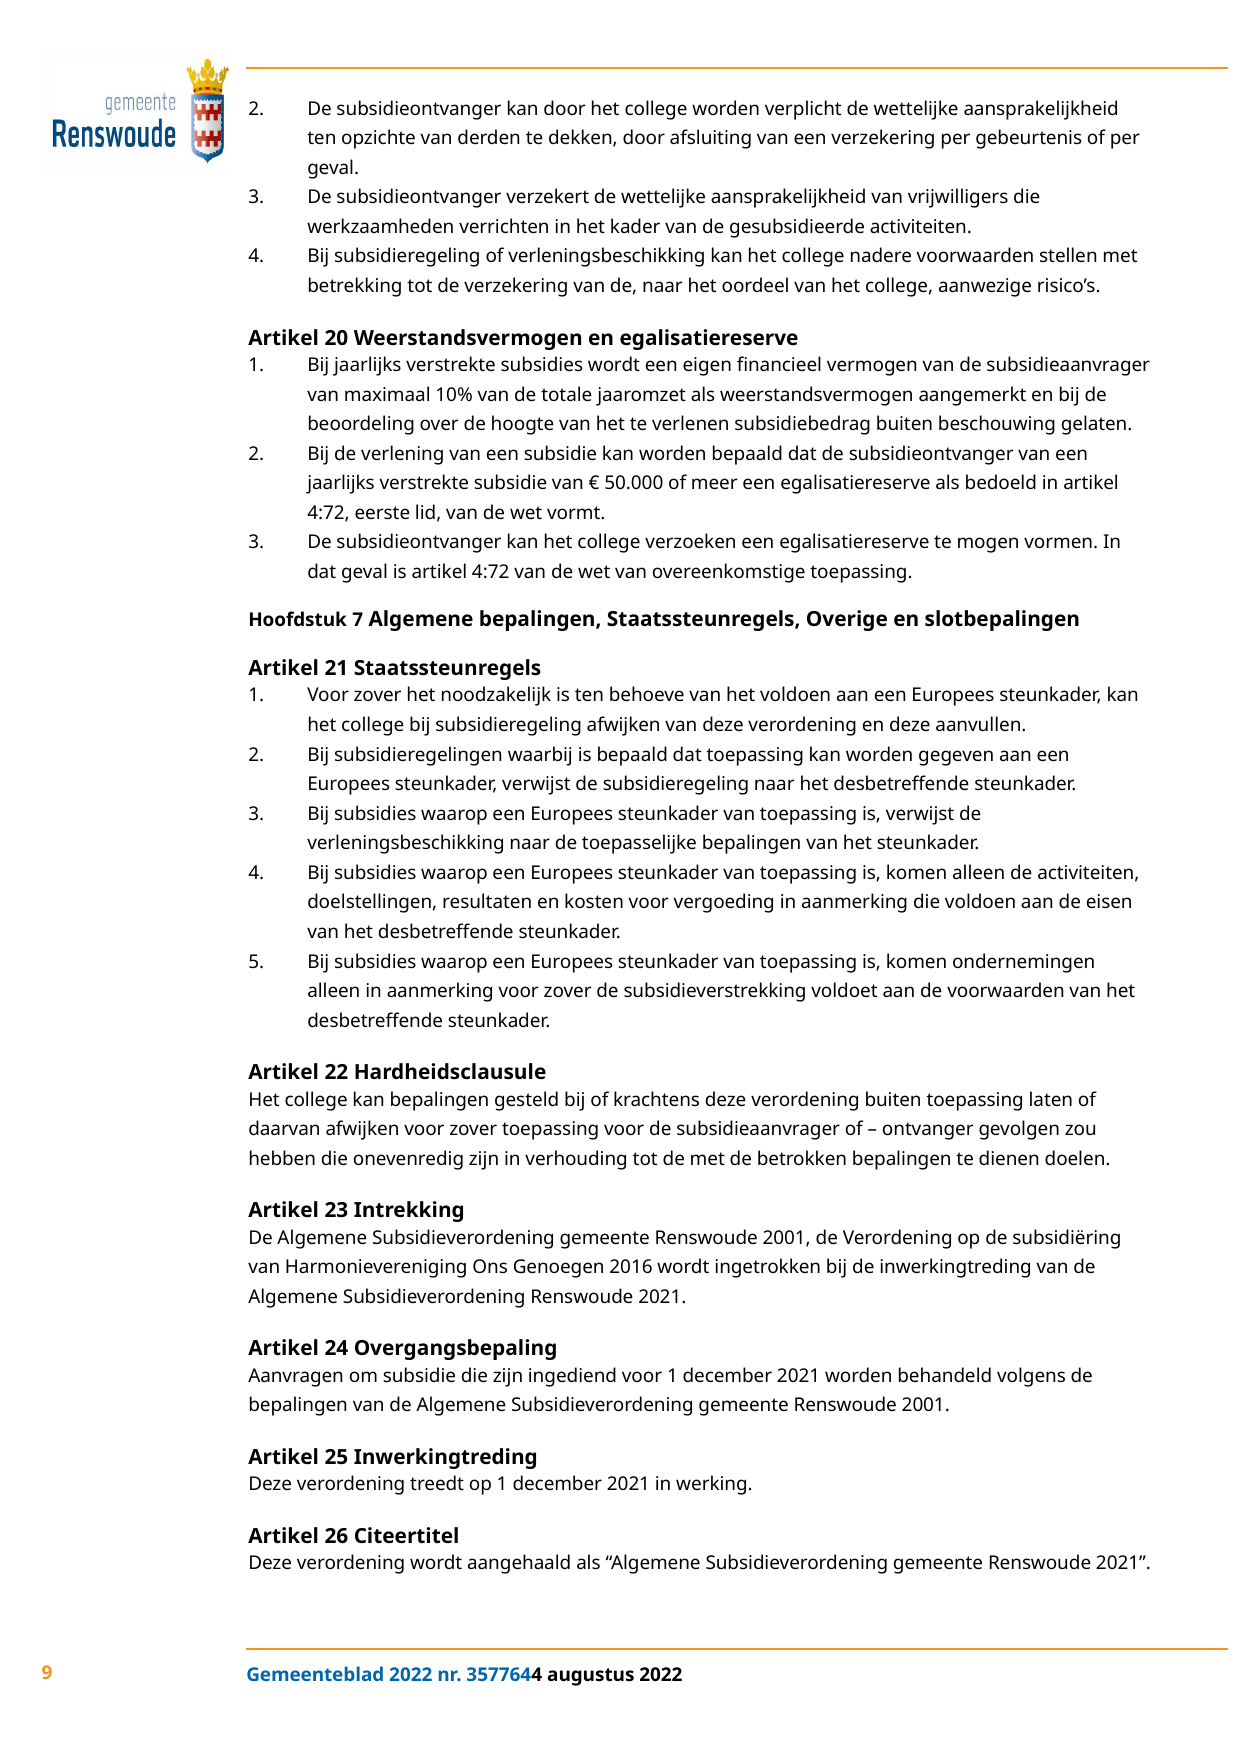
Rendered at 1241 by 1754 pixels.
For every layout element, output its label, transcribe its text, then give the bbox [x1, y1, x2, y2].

list De subsidieontvanger kan door het college worden verplicht de wettelijke aansprakelijkheid ten opzichte van derden te dekken, door afsluiting van een verzekering per gebeurtenis of per geval. [248, 95, 1152, 180]
text Het college kan bepalingen gesteld bij of krachtens deze verordening buiten toepassing laten of daarvan afwijken voor zover toepassing voor de subsidieaanvrager of – ontvanger gevolgen zou hebben die onevenredig zijn in verhouding tot de met de betrokken bepalingen te dienen doelen. [248, 1086, 1152, 1171]
list Bij subsidieregelingen waarbij is bepaald dat toepassing kan worden gegeven aan een Europees steunkader, verwijst de subsidieregeling naar het desbetreffende steunkader. [248, 741, 1152, 796]
text Artikel 23 Intrekking [248, 1195, 1152, 1224]
text Hoofdstuk 7 Algemene bepalingen, Staatssteunregels, Overige en slotbepalingen [248, 604, 1152, 632]
text Artikel 24 Overgangsbepaling [248, 1333, 1152, 1362]
text De Algemene Subsidieverordening gemeente Renswoude 2001, de Verordening op de subsidiëring van Harmonievereniging Ons Genoegen 2016 wordt ingetrokken bij de inwerkingtreding van de Algemene Subsidieverordening Renswoude 2021. [248, 1224, 1152, 1309]
list Voor zover het noodzakelijk is ten behoeve van het voldoen aan een Europees steunkader, kan het college bij subsidieregeling afwijken van deze verordening en deze aanvullen. [248, 682, 1152, 737]
list Bij de verlening van een subsidie kan worden bepaald dat de subsidieontvanger van een jaarlijks verstrekte subsidie van € 50.000 of meer een egalisatiereserve als bedoeld in artikel 4:72, eerste lid, van de wet vormt. [248, 440, 1152, 525]
picture [41, 47, 231, 172]
text Deze verordening treedt op 1 december 2021 in werking. [248, 1470, 1152, 1496]
list Bij subsidies waarop een Europees steunkader van toepassing is, komen alleen de activiteiten, doelstellingen, resultaten en kosten voor vergoeding in aanmerking die voldoen aan de eisen van het desbetreffende steunkader. [248, 859, 1152, 944]
text Artikel 26 Citeertitel [248, 1521, 1152, 1549]
text Artikel 20 Weerstandsvermogen en egalisatiereserve [248, 323, 1152, 351]
list De subsidieontvanger verzekert de wettelijke aansprakelijkheid van vrijwilligers die werkzaamheden verrichten in het kader van de gesubsidieerde activiteiten. [248, 183, 1152, 239]
list Bij subsidies waarop een Europees steunkader van toepassing is, verwijst de verleningsbeschikking naar de toepasselijke bepalingen van het steunkader. [248, 800, 1152, 855]
list De subsidieontvanger kan het college verzoeken een egalisatiereserve te mogen vormen. In dat geval is artikel 4:72 van de wet van overeenkomstige toepassing. [248, 529, 1152, 584]
text Artikel 25 Inwerkingtreding [248, 1442, 1152, 1470]
list Bij jaarlijks verstrekte subsidies wordt een eigen financieel vermogen van de subsidieaanvrager van maximaal 10% van de totale jaaromzet als weerstandsvermogen aangemerkt en bij de beoordeling over de hoogte van het te verlenen subsidiebedrag buiten beschouwing gelaten. [248, 351, 1152, 436]
text Aanvragen om subsidie die zijn ingediend voor 1 december 2021 worden behandeld volgens de bepalingen van de Algemene Subsidieverordening gemeente Renswoude 2001. [248, 1362, 1152, 1417]
list Bij subsidies waarop een Europees steunkader van toepassing is, komen ondernemingen alleen in aanmerking voor zover de subsidieverstrekking voldoet aan de voorwaarden van het desbetreffende steunkader. [248, 948, 1152, 1033]
list Bij subsidieregeling of verleningsbeschikking kan het college nadere voorwaarden stellen met betrekking tot de verzekering van de, naar het oordeel van het college, aanwezige risico’s. [248, 243, 1152, 298]
text Artikel 22 Hardheidsclausule [248, 1057, 1152, 1086]
text Artikel 21 Staatssteunregels [248, 653, 1152, 682]
text Deze verordening wordt aangehaald als “Algemene Subsidieverordening gemeente Renswoude 2021”. [248, 1549, 1152, 1575]
